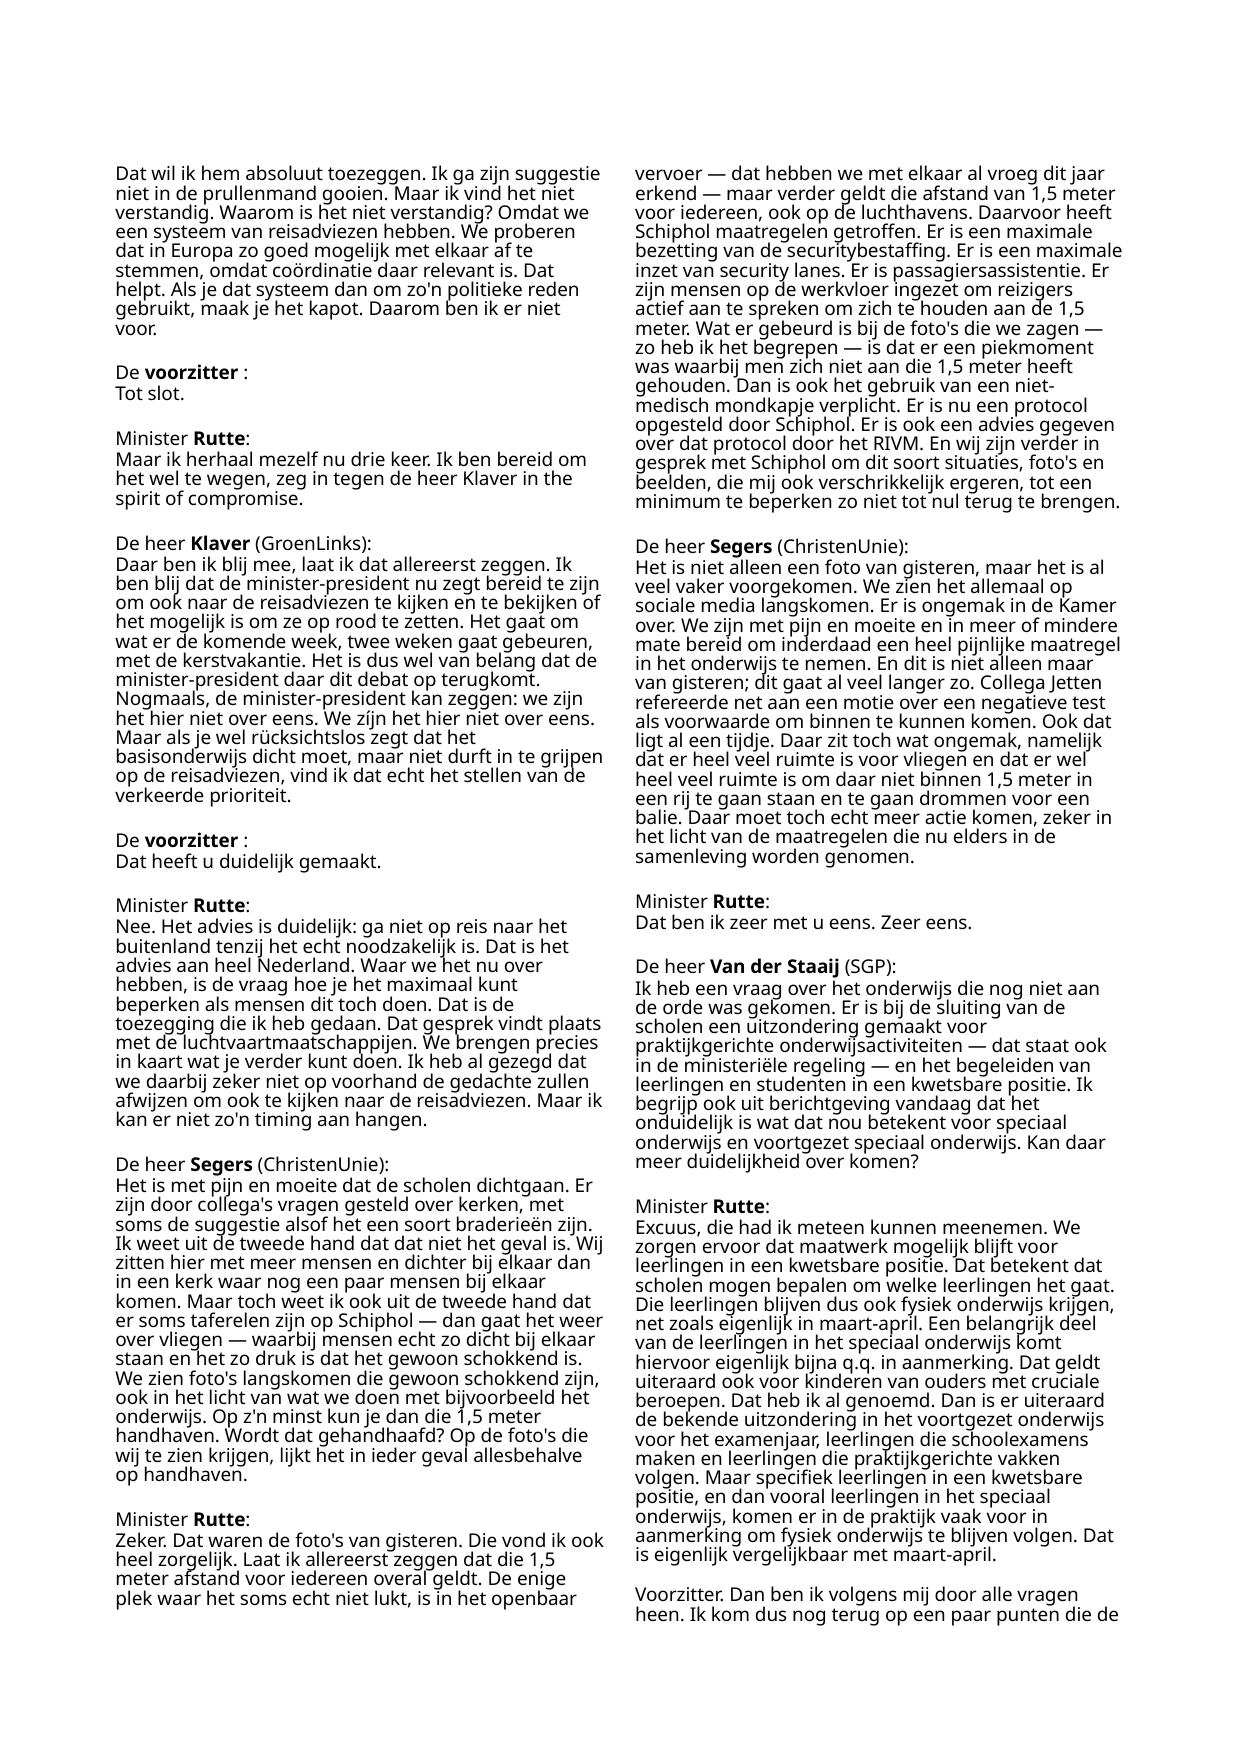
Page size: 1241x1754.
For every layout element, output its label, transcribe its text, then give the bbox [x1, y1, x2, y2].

text Het is met pijn en moeite dat de scholen dichtgaan. Er zijn door collega's vragen gesteld over kerken, met soms de suggestie alsof het een soort braderieën zijn. Ik weet uit de tweede hand dat dat niet het geval is. Wij zitten hier met meer mensen en dichter bij elkaar dan in een kerk waar nog een paar mensen bij elkaar komen. Maar toch weet ik ook uit de tweede hand dat er soms taferelen zijn op Schiphol — dan gaat het weer over vliegen — waarbij mensen echt zo dicht bij elkaar staan en het zo druk is dat het gewoon schokkend is. We zien foto's langskomen die gewoon schokkend zijn, ook in het licht van wat we doen met bijvoorbeeld het onderwijs. Op z'n minst kun je dan die 1,5 meter handhaven. Wordt dat gehandhaafd? Op de foto's die wij te zien krijgen, lijkt het in ieder geval allesbehalve op handhaven. [115, 1177, 605, 1485]
text Dat ben ik zeer met u eens. Zeer eens. [635, 914, 1125, 933]
text Minister Rutte: [635, 888, 1125, 914]
text Dat heeft u duidelijk gemaakt. [115, 853, 605, 872]
text De heer Segers (ChristenUnie): [635, 533, 1125, 559]
text De voorzitter : [115, 827, 605, 853]
text De heer Klaver (GroenLinks): [115, 530, 605, 556]
text Excuus, die had ik meteen kunnen meenemen. We zorgen ervoor dat maatwerk mogelijk blijft voor leerlingen in een kwetsbare positie. Dat betekent dat scholen mogen bepalen om welke leerlingen het gaat. Die leerlingen blijven dus ook fysiek onderwijs krijgen, net zoals eigenlijk in maart-april. Een belangrijk deel van de leerlingen in het speciaal onderwijs komt hiervoor eigenlijk bijna q.q. in aanmerking. Dat geldt uiteraard ook voor kinderen van ouders met cruciale beroepen. Dat heb ik al genoemd. Dan is er uiteraard de bekende uitzondering in het voortgezet onderwijs voor het examenjaar, leerlingen die schoolexamens maken en leerlingen die praktijkgerichte vakken volgen. Maar specifiek leerlingen in een kwetsbare positie, en dan vooral leerlingen in het speciaal onderwijs, komen er in de praktijk vaak voor in aanmerking om fysiek onderwijs te blijven volgen. Dat is eigenlijk vergelijkbaar met maart-april. [635, 1219, 1125, 1566]
text De heer Segers (ChristenUnie): [115, 1151, 605, 1177]
text Minister Rutte: [635, 1193, 1125, 1219]
text Daar ben ik blij mee, laat ik dat allereerst zeggen. Ik ben blij dat de minister-president nu zegt bereid te zijn om ook naar de reisadviezen te kijken en te bekijken of het mogelijk is om ze op rood te zetten. Het gaat om wat er de komende week, twee weken gaat gebeuren, met de kerstvakantie. Het is dus wel van belang dat de minister-president daar dit debat op terugkomt. Nogmaals, de minister-president kan zeggen: we zijn het hier niet over eens. We zíjn het hier niet over eens. Maar als je wel rücksichtslos zegt dat het basisonderwijs dicht moet, maar niet durft in te grijpen op de reisadviezen, vind ik dat echt het stellen van de verkeerde prioriteit. [115, 556, 605, 806]
text Tot slot. [115, 385, 605, 404]
text Ik heb een vraag over het onderwijs die nog niet aan de orde was gekomen. Er is bij de sluiting van de scholen een uitzondering gemaakt voor praktijkgerichte onderwijsactiviteiten — dat staat ook in de ministeriële regeling — en het begeleiden van leerlingen en studenten in een kwetsbare positie. Ik begrijp ook uit berichtgeving vandaag dat het onduidelijk is wat dat nou betekent voor speciaal onderwijs en voortgezet speciaal onderwijs. Kan daar meer duidelijkheid over komen? [635, 979, 1125, 1172]
text Minister Rutte: [115, 425, 605, 451]
text De voorzitter : [115, 359, 605, 385]
text Voorzitter. Dan ben ik volgens mij door alle vragen heen. Ik kom dus nog terug op een paar punten die de [635, 1586, 1125, 1625]
text vervoer — dat hebben we met elkaar al vroeg dit jaar erkend — maar verder geldt die afstand van 1,5 meter voor iedereen, ook op de luchthavens. Daarvoor heeft Schiphol maatregelen getroffen. Er is een maximale bezetting van de securitybestaffing. Er is een maximale inzet van security lanes. Er is passagiersassistentie. Er zijn mensen op de werkvloer ingezet om reizigers actief aan te spreken om zich te houden aan de 1,5 meter. Wat er gebeurd is bij de foto's die we zagen — zo heb ik het begrepen — is dat er een piekmoment was waarbij men zich niet aan die 1,5 meter heeft gehouden. Dan is ook het gebruik van een niet-medisch mondkapje verplicht. Er is nu een protocol opgesteld door Schiphol. Er is ook een advies gegeven over dat protocol door het RIVM. En wij zijn verder in gesprek met Schiphol om dit soort situaties, foto's en beelden, die mij ook verschrikkelijk ergeren, tot een minimum te beperken zo niet tot nul terug te brengen. [635, 165, 1125, 512]
text Nee. Het advies is duidelijk: ga niet op reis naar het buitenland tenzij het echt noodzakelijk is. Dat is het advies aan heel Nederland. Waar we het nu over hebben, is de vraag hoe je het maximaal kunt beperken als mensen dit toch doen. Dat is de toezegging die ik heb gedaan. Dat gesprek vindt plaats met de luchtvaartmaatschappijen. We brengen precies in kaart wat je verder kunt doen. Ik heb al gezegd dat we daarbij zeker niet op voorhand de gedachte zullen afwijzen om ook te kijken naar de reisadviezen. Maar ik kan er niet zo'n timing aan hangen. [115, 918, 605, 1130]
text Zeker. Dat waren de foto's van gisteren. Die vond ik ook heel zorgelijk. Laat ik allereerst zeggen dat die 1,5 meter afstand voor iedereen overal geldt. De enige plek waar het soms echt niet lukt, is in het openbaar [115, 1532, 605, 1609]
text Maar ik herhaal mezelf nu drie keer. Ik ben bereid om het wel te wegen, zeg in tegen de heer Klaver in the spirit of compromise. [115, 451, 605, 509]
text Minister Rutte: [115, 893, 605, 918]
text De heer Van der Staaij (SGP): [635, 954, 1125, 979]
text Het is niet alleen een foto van gisteren, maar het is al veel vaker voorgekomen. We zien het allemaal op sociale media langskomen. Er is ongemak in de Kamer over. We zijn met pijn en moeite en in meer of mindere mate bereid om inderdaad een heel pijnlijke maatregel in het onderwijs te nemen. En dit is niet alleen maar van gisteren; dit gaat al veel langer zo. Collega Jetten refereerde net aan een motie over een negatieve test als voorwaarde om binnen te kunnen komen. Ook dat ligt al een tijdje. Daar zit toch wat ongemak, namelijk dat er heel veel ruimte is voor vliegen en dat er wel heel veel ruimte is om daar niet binnen 1,5 meter in een rij te gaan staan en te gaan drommen voor een balie. Daar moet toch echt meer actie komen, zeker in het licht van de maatregelen die nu elders in de samenleving worden genomen. [635, 559, 1125, 867]
text Minister Rutte: [115, 1506, 605, 1532]
text Dat wil ik hem absoluut toezeggen. Ik ga zijn suggestie niet in de prullenmand gooien. Maar ik vind het niet verstandig. Waarom is het niet verstandig? Omdat we een systeem van reisadviezen hebben. We proberen dat in Europa zo goed mogelijk met elkaar af te stemmen, omdat coördinatie daar relevant is. Dat helpt. Als je dat systeem dan om zo'n politieke reden gebruikt, maak je het kapot. Daarom ben ik er niet voor. [115, 165, 605, 339]
